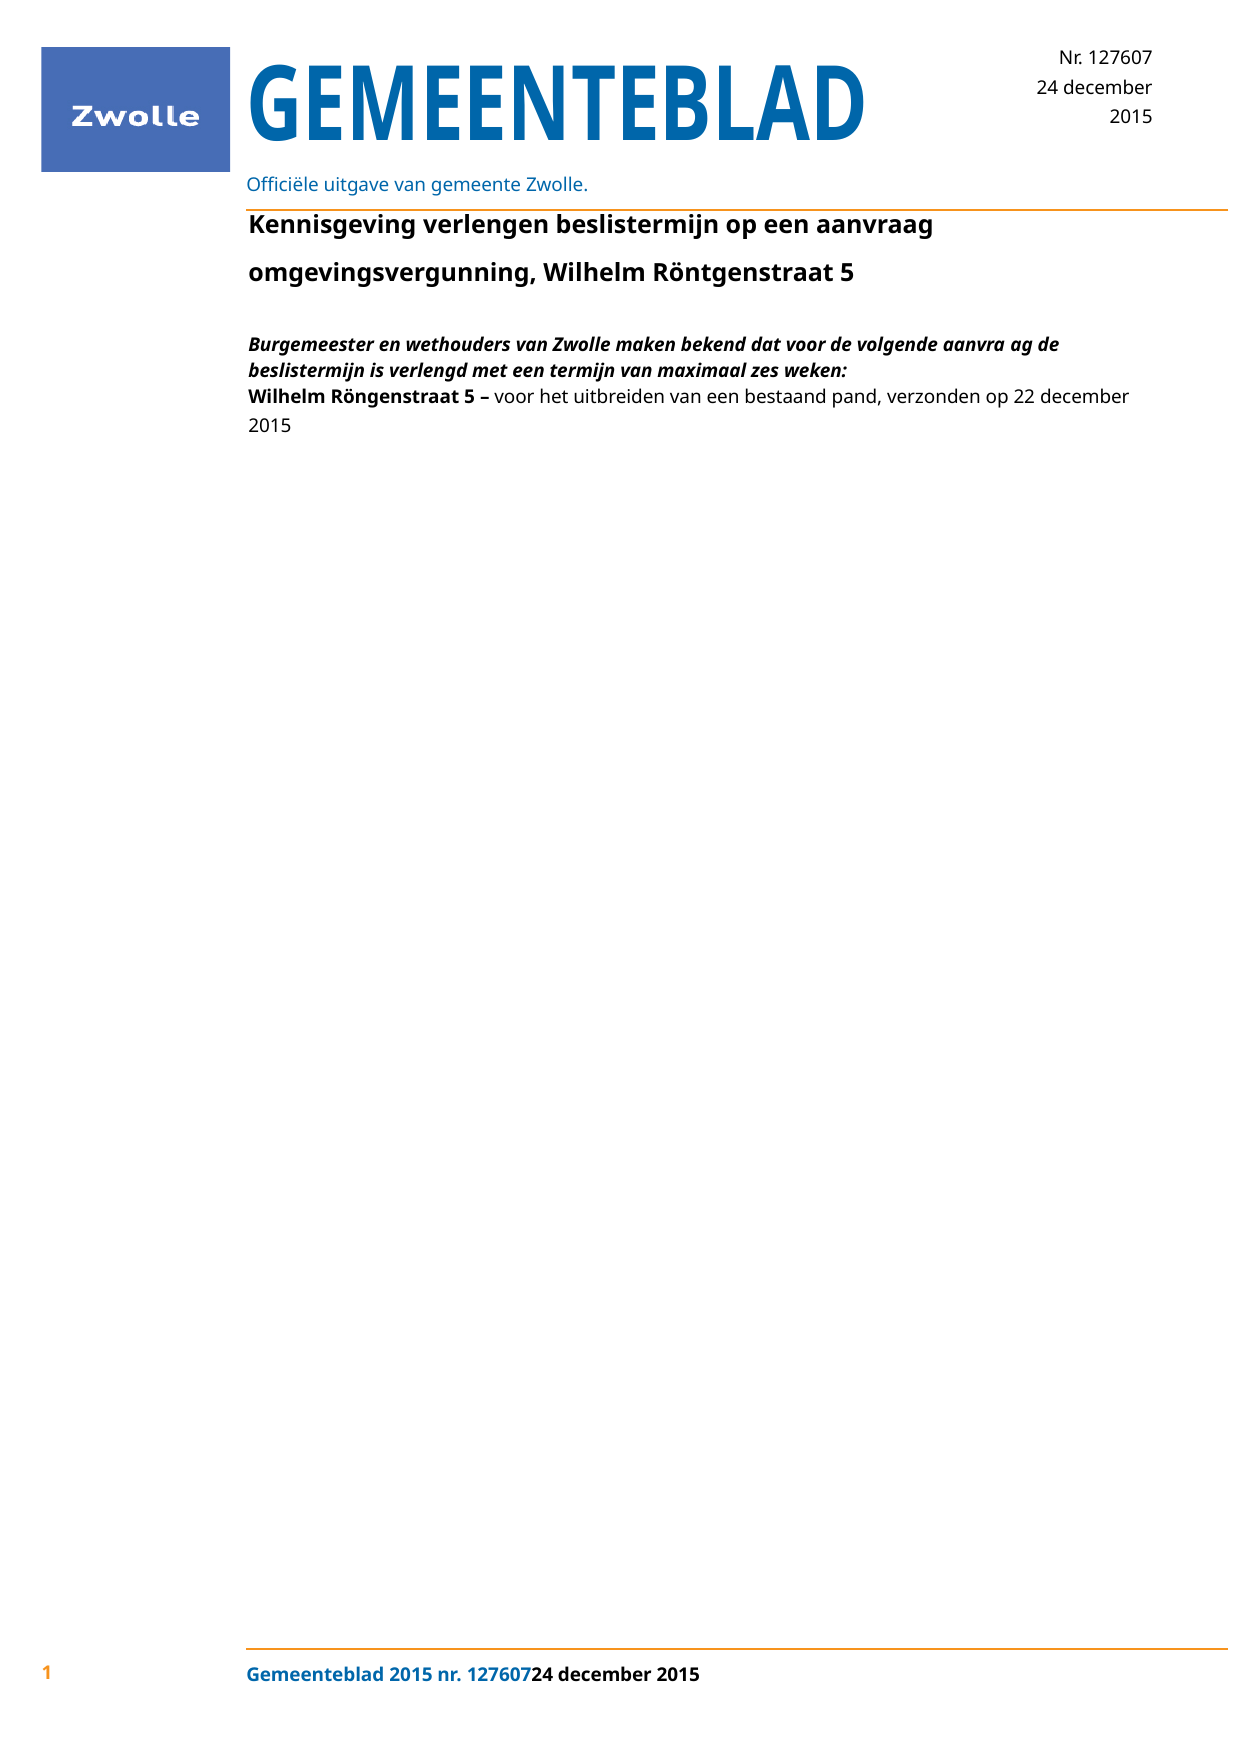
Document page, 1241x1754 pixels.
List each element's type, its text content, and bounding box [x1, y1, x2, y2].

text Burgemeester en wethouders van Zwolle maken bekend dat voor de volgende aanvra ag de beslistermijn is verlengd met een termijn van maximaal zes weken: [248, 331, 1152, 383]
picture [41, 47, 231, 172]
text Wilhelm Röngenstraat 5 – voor het uitbreiden van een bestaand pand, verzonden op 22 december 2015 [248, 383, 1152, 438]
text Kennisgeving verlengen beslistermijn op een aanvraag omgevingsvergunning, Wilhelm Röntgenstraat 5 [248, 211, 1152, 288]
